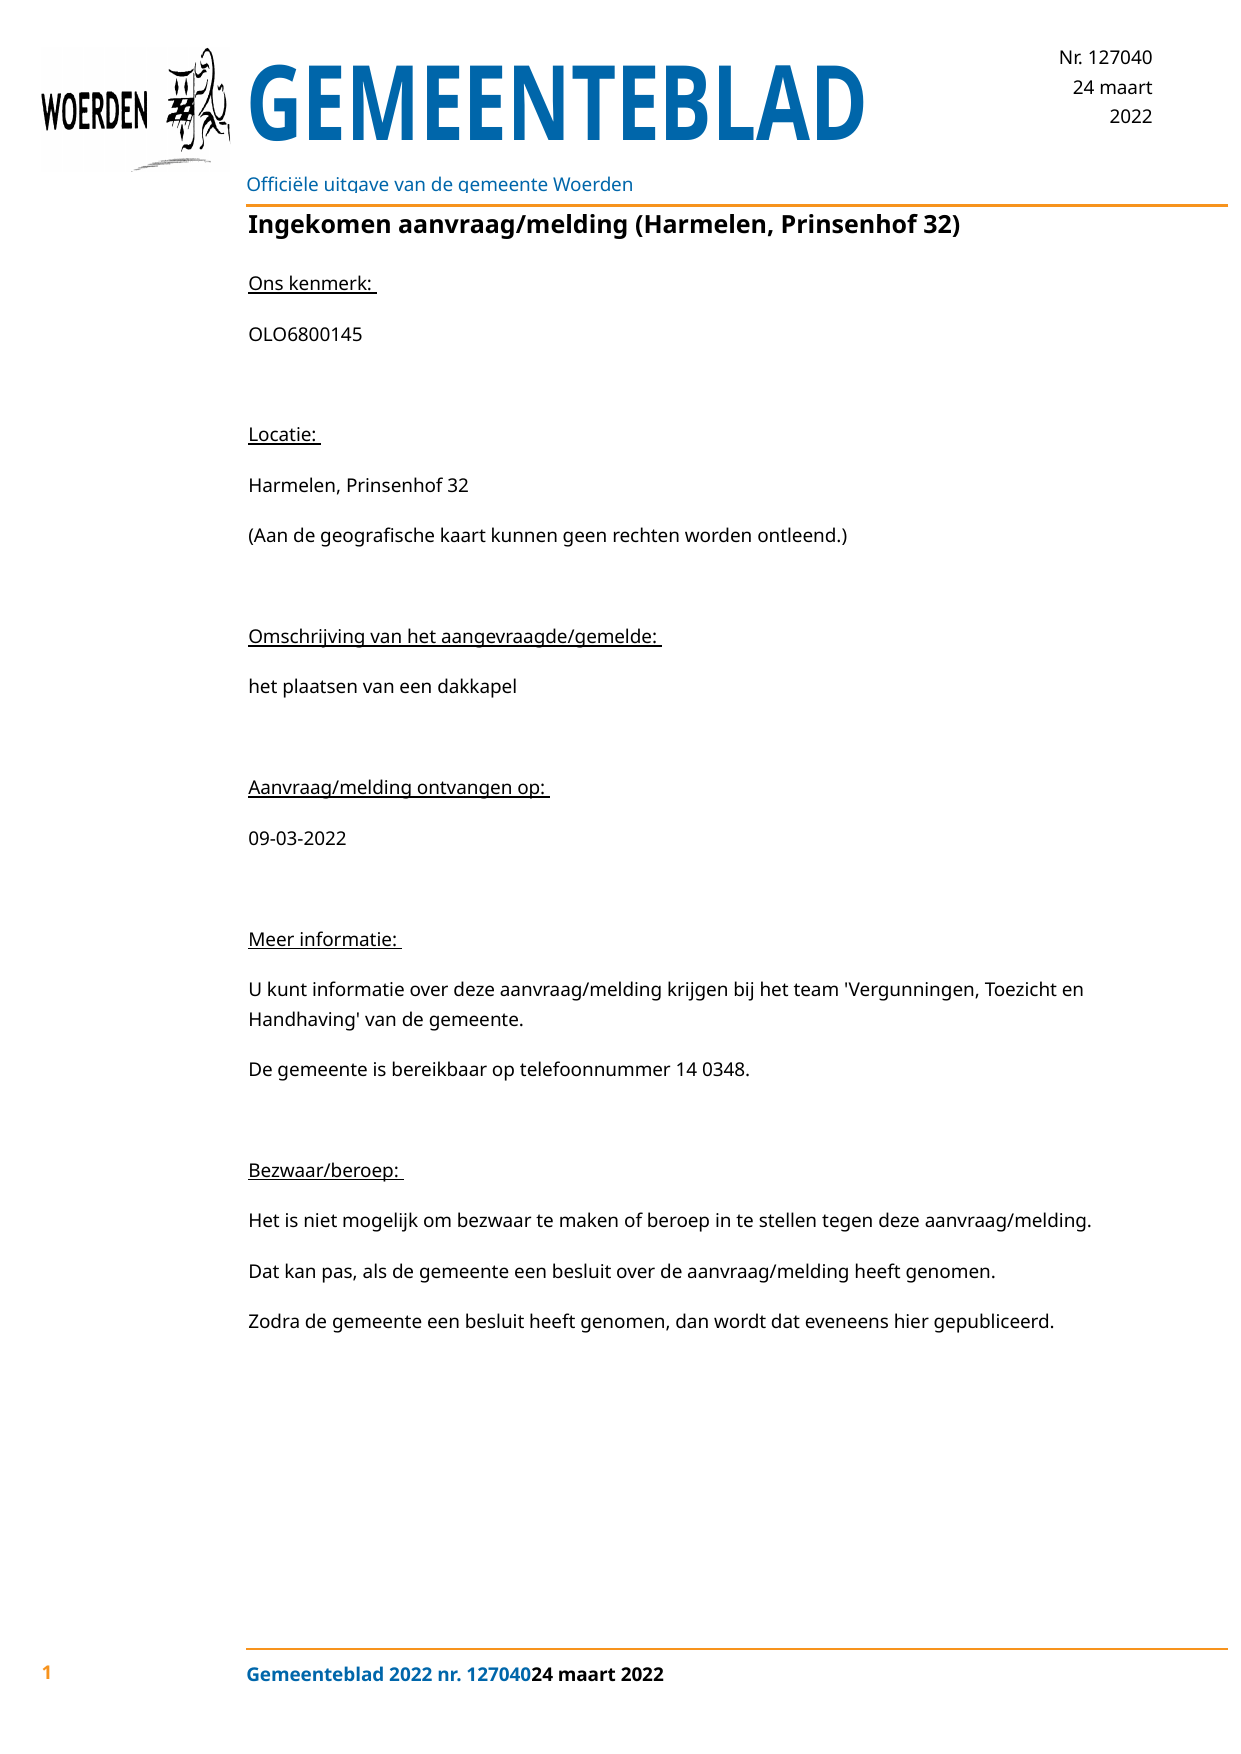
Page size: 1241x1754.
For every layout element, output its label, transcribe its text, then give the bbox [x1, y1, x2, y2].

text Omschrijving van het aangevraagde/gemelde: [248, 623, 1152, 649]
text Het is niet mogelijk om bezwaar te maken of beroep in te stellen tegen deze aanvraag/melding. [248, 1207, 1152, 1233]
text Aanvraag/melding ontvangen op: [248, 774, 1152, 800]
text het plaatsen van een dakkapel [248, 674, 1152, 699]
picture [41, 47, 231, 172]
text Zodra de gemeente een besluit heeft genomen, dan wordt dat eveneens hier gepubliceerd. [248, 1308, 1152, 1334]
text Ingekomen aanvraag/melding (Harmelen, Prinsenhof 32) [248, 207, 1152, 241]
text 09-03-2022 [248, 825, 1152, 851]
text De gemeente is bereikbaar op telefoonnummer 14 0348. [248, 1056, 1152, 1082]
text OLO6800145 [248, 321, 1152, 346]
text Bezwaar/beroep: [248, 1157, 1152, 1183]
text Locatie: [248, 422, 1152, 447]
text (Aan de geografische kaart kunnen geen rechten worden ontleend.) [248, 522, 1152, 548]
text Meer informatie: [248, 926, 1152, 951]
text Harmelen, Prinsenhof 32 [248, 472, 1152, 498]
text Dat kan pas, als de gemeente een besluit over de aanvraag/melding heeft genomen. [248, 1258, 1152, 1283]
text Ons kenmerk: [248, 270, 1152, 296]
text U kunt informatie over deze aanvraag/melding krijgen bij het team 'Vergunningen, Toezicht en Handhaving' van de gemeente. [248, 976, 1152, 1031]
